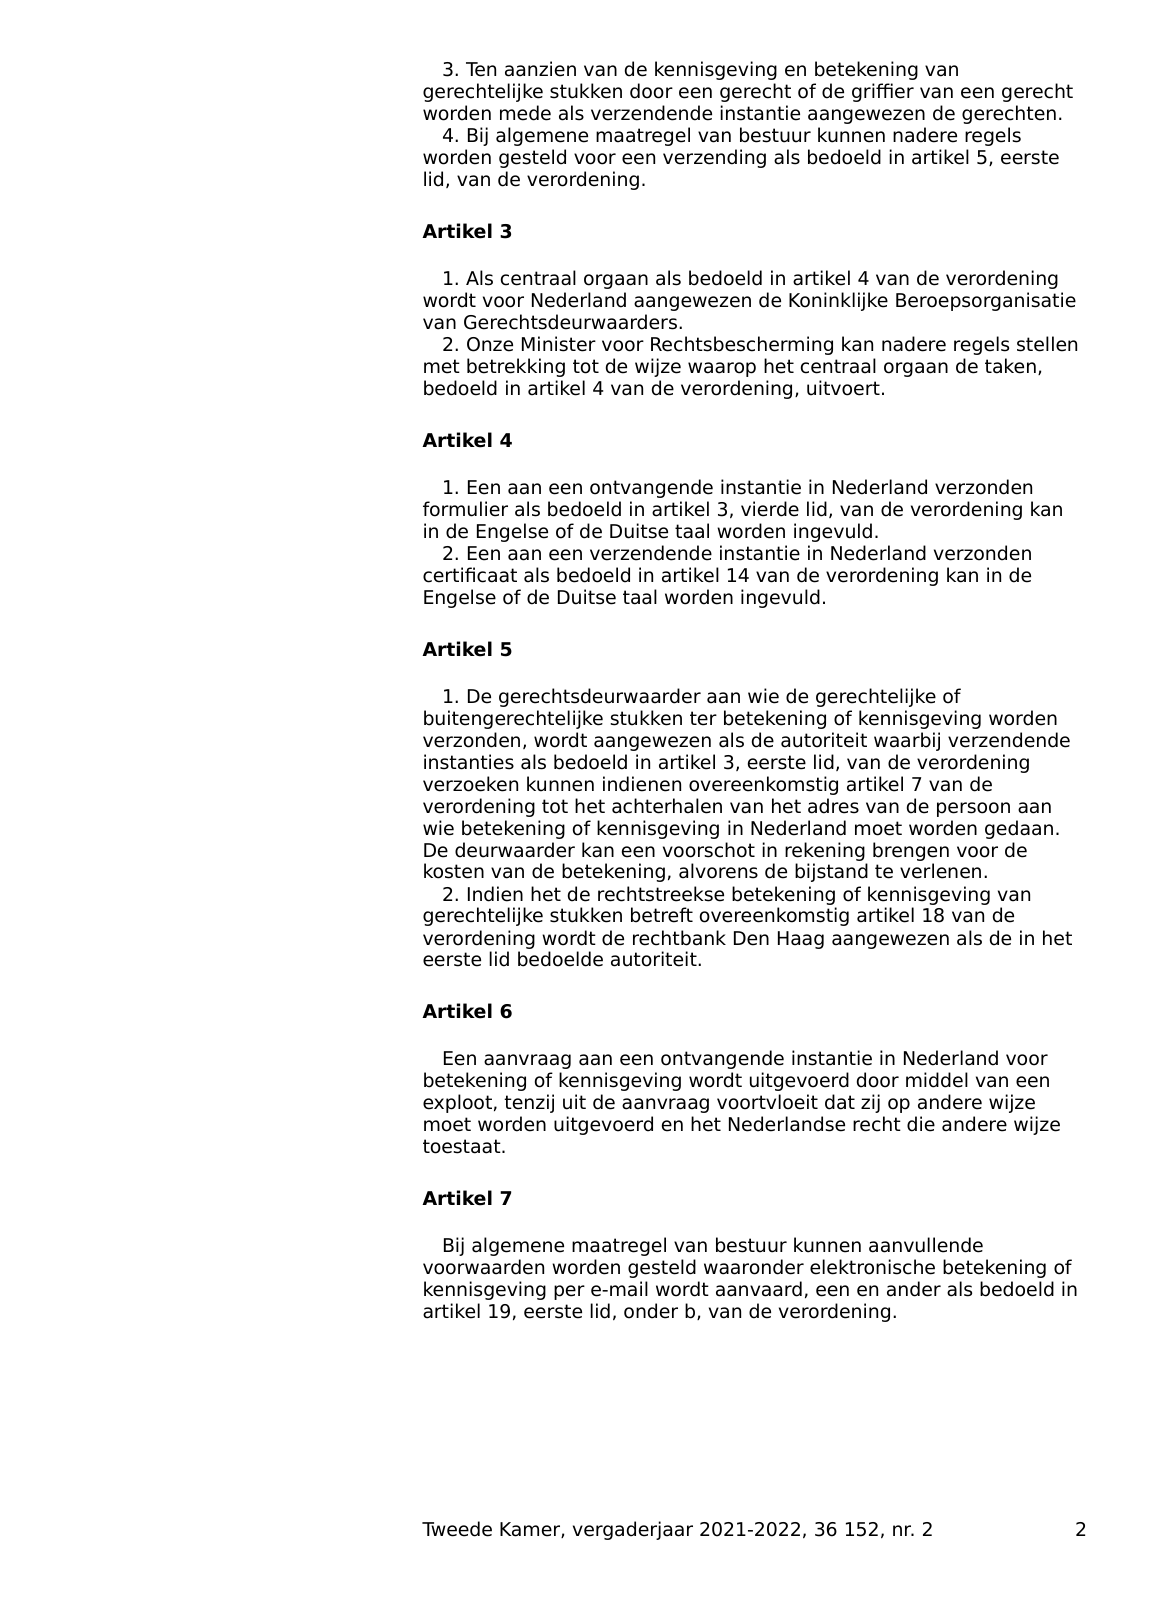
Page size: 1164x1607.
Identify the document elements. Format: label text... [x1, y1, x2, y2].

text 1. De gerechtsdeurwaarder aan wie de gerechtelijke of buitengerechtelijke stukken ter betekening of kennisgeving worden verzonden, wordt aangewezen als de autoriteit waarbij verzendende instanties als bedoeld in artikel 3, eerste lid, van de verordening verzoeken kunnen indienen overeenkomstig artikel 7 van de verordening tot het achterhalen van het adres van de persoon aan wie betekening of kennisgeving in Nederland moet worden gedaan. De deurwaarder kan een voorschot in rekening brengen voor de kosten van de betekening, alvorens de bijstand te verlenen. [422, 686, 1087, 883]
text 2. Een aan een verzendende instantie in Nederland verzonden certificaat als bedoeld in artikel 14 van de verordening kan in de Engelse of de Duitse taal worden ingevuld. [422, 543, 1087, 609]
text 2. Indien het de rechtstreekse betekening of kennisgeving van gerechtelijke stukken betreft overeenkomstig artikel 18 van de verordening wordt de rechtbank Den Haag aangewezen als de in het eerste lid bedoelde autoriteit. [422, 883, 1087, 971]
text Bij algemene maatregel van bestuur kunnen aanvullende voorwaarden worden gesteld waaronder elektronische betekening of kennisgeving per e-mail wordt aanvaard, een en ander als bedoeld in artikel 19, eerste lid, onder b, van de verordening. [422, 1235, 1087, 1323]
subtitle Artikel 3 [422, 221, 1087, 243]
subtitle Artikel 6 [422, 1001, 1087, 1023]
subtitle Artikel 5 [422, 639, 1087, 661]
text 3. Ten aanzien van de kennisgeving en betekening van gerechtelijke stukken door een gerecht of de griffier van een gerecht worden mede als verzendende instantie aangewezen de gerechten. [422, 59, 1087, 125]
text 1. Een aan een ontvangende instantie in Nederland verzonden formulier als bedoeld in artikel 3, vierde lid, van de verordening kan in de Engelse of de Duitse taal worden ingevuld. [422, 477, 1087, 543]
subtitle Artikel 4 [422, 430, 1087, 452]
text Een aanvraag aan een ontvangende instantie in Nederland voor betekening of kennisgeving wordt uitgevoerd door middel van een exploot, tenzij uit de aanvraag voortvloeit dat zij op andere wijze moet worden uitgevoerd en het Nederlandse recht die andere wijze toestaat. [422, 1048, 1087, 1158]
text 4. Bij algemene maatregel van bestuur kunnen nadere regels worden gesteld voor een verzending als bedoeld in artikel 5, eerste lid, van de verordening. [422, 125, 1087, 191]
text 1. Als centraal orgaan als bedoeld in artikel 4 van de verordening wordt voor Nederland aangewezen de Koninklijke Beroepsorganisatie van Gerechtsdeurwaarders. [422, 268, 1087, 334]
subtitle Artikel 7 [422, 1188, 1087, 1210]
text 2. Onze Minister voor Rechtsbescherming kan nadere regels stellen met betrekking tot de wijze waarop het centraal orgaan de taken, bedoeld in artikel 4 van de verordening, uitvoert. [422, 334, 1087, 400]
